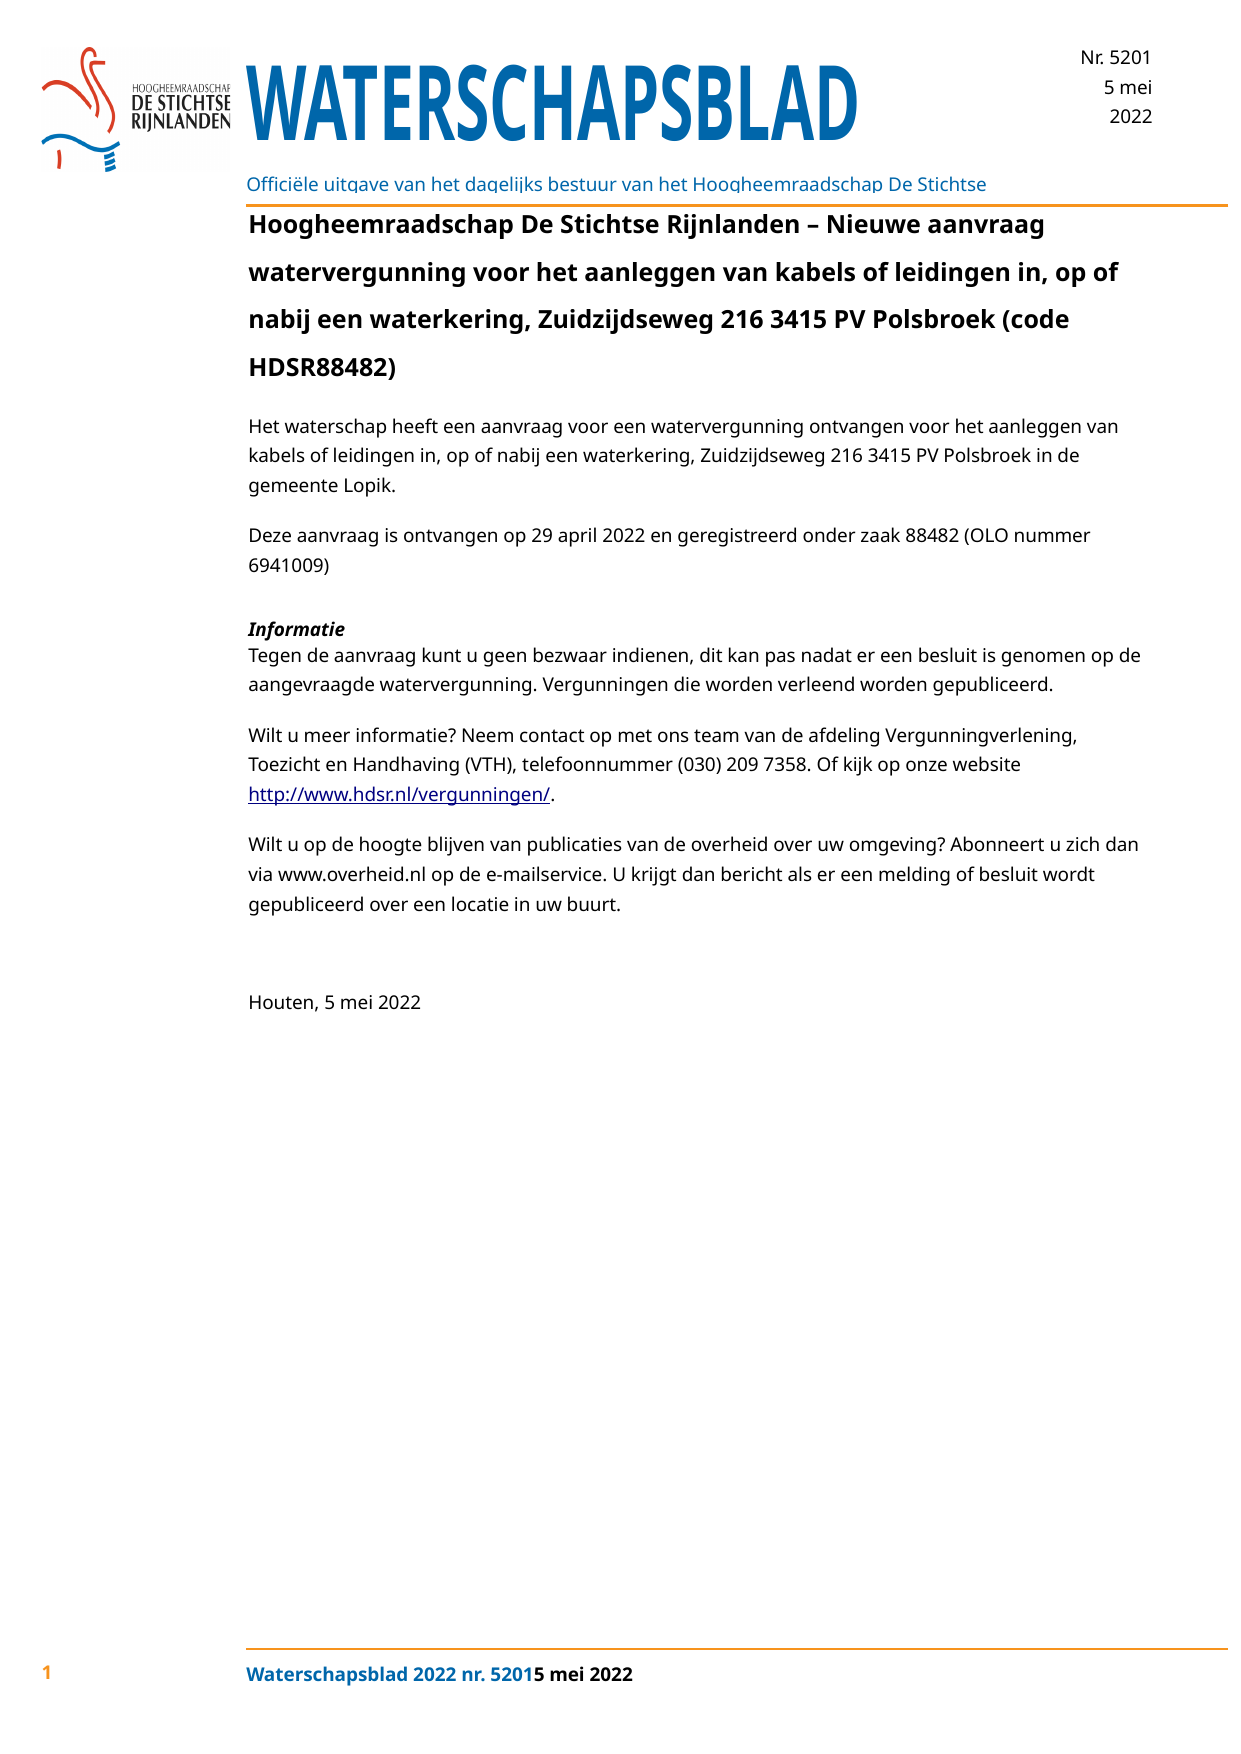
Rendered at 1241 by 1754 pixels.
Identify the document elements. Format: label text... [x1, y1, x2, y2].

picture [41, 47, 231, 172]
text Tegen de aanvraag kunt u geen bezwaar indienen, dit kan pas nadat er een besluit is genomen op de aangevraagde watervergunning. Vergunningen die worden verleend worden gepubliceerd. [248, 642, 1152, 697]
text Hoogheemraadschap De Stichtse Rijnlanden – Nieuwe aanvraag watervergunning voor het aanleggen van kabels of leidingen in, op of nabij een waterkering, Zuidzijdseweg 216 3415 PV Polsbroek (code HDSR88482) [248, 207, 1152, 384]
text Het waterschap heeft een aanvraag voor een watervergunning ontvangen voor het aanleggen van kabels of leidingen in, op of nabij een waterkering, Zuidzijdseweg 216 3415 PV Polsbroek in de gemeente Lopik. [248, 413, 1152, 498]
text Wilt u meer informatie? Neem contact op met ons team van de afdeling Vergunningverlening, Toezicht en Handhaving (VTH), telefoonnummer (030) 209 7358. Of kijk op onze website http://www.hdsr.nl/vergunningen/. [248, 722, 1152, 807]
text Houten, 5 mei 2022 [248, 989, 1152, 1015]
text Wilt u op de hoogte blijven van publicaties van de overheid over uw omgeving? Abonneert u zich dan via www.overheid.nl op de e-mailservice. U krijgt dan bericht als er een melding of besluit wordt gepubliceerd over een locatie in uw buurt. [248, 832, 1152, 916]
text Deze aanvraag is ontvangen op 29 april 2022 en geregistreerd onder zaak 88482 (OLO nummer 6941009) [248, 523, 1152, 578]
text Informatie [248, 616, 1152, 642]
